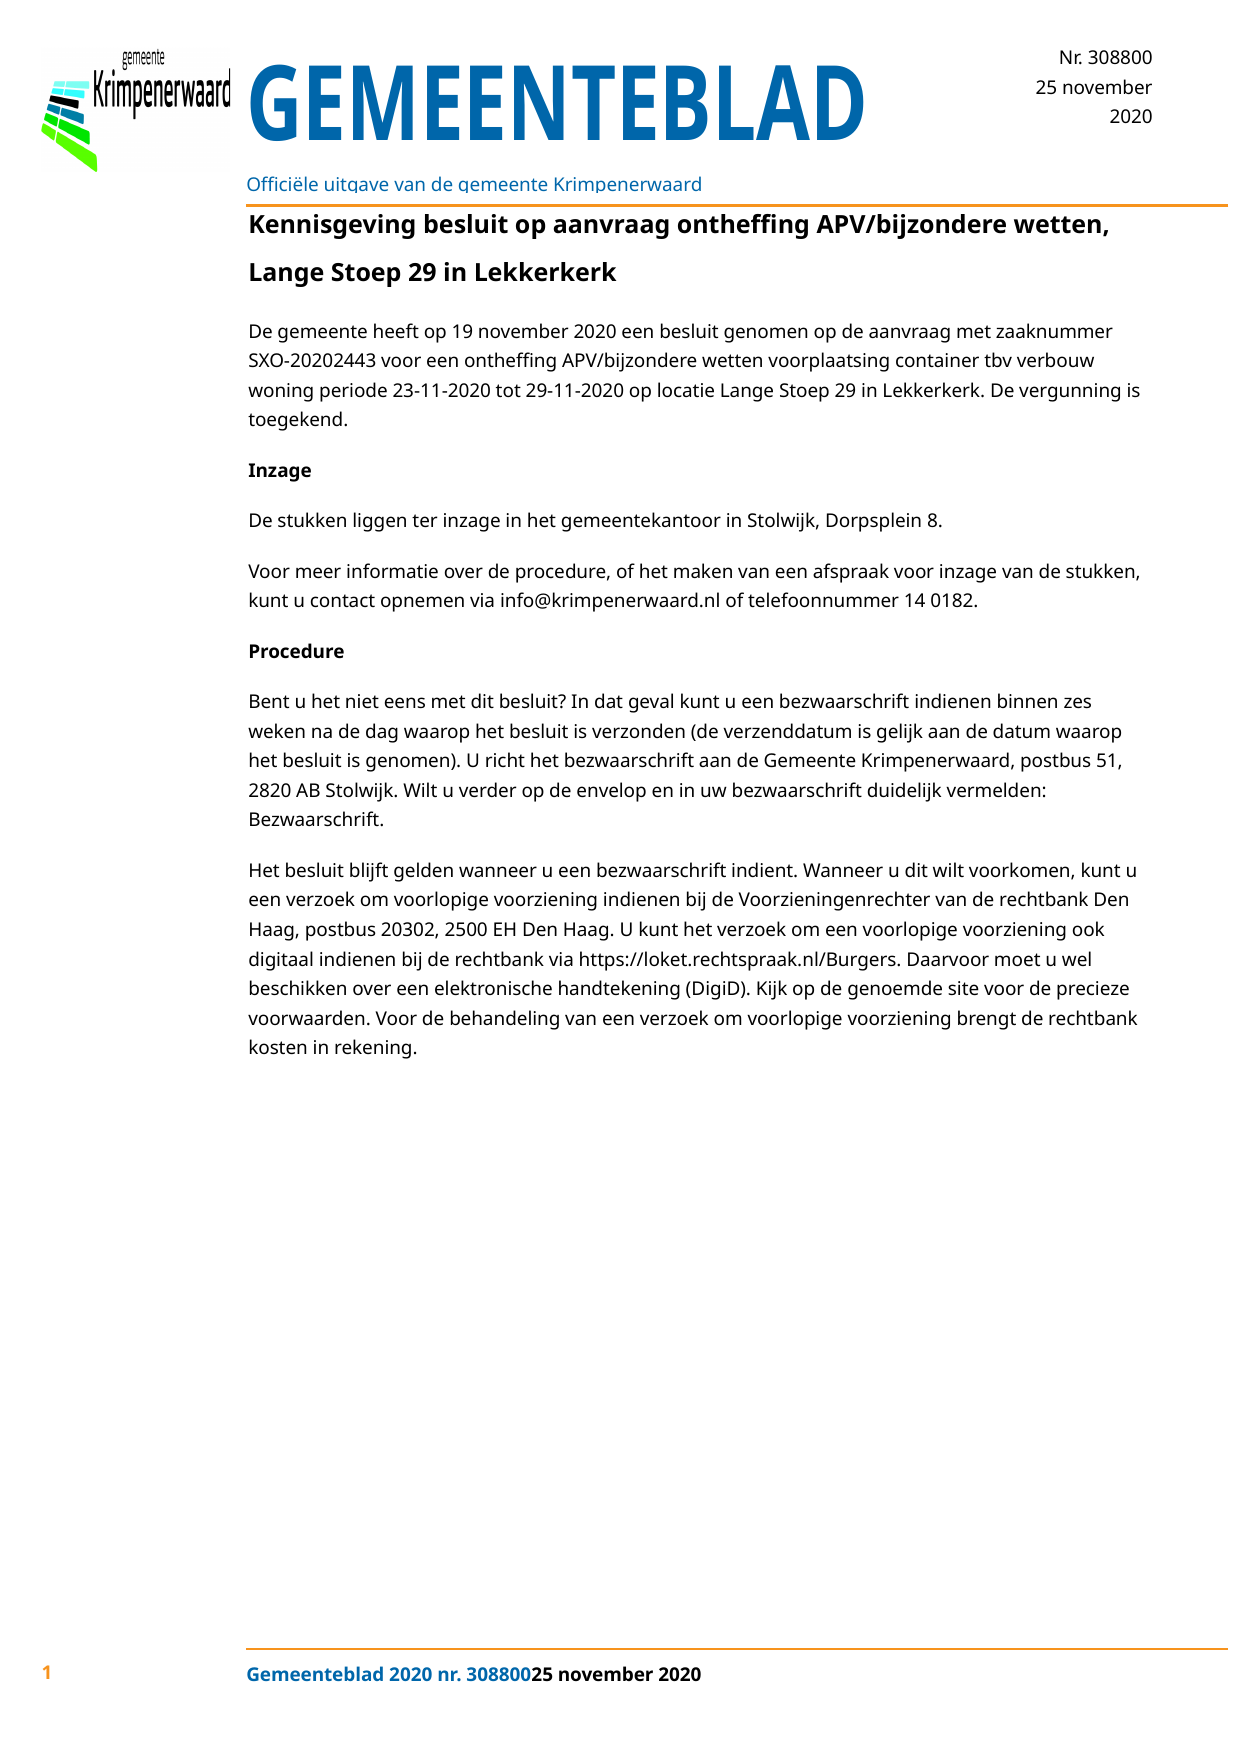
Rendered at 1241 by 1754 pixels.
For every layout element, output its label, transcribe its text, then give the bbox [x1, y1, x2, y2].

text De gemeente heeft op 19 november 2020 een besluit genomen op de aanvraag met zaaknummer SXO-20202443 voor een ontheffing APV/bijzondere wetten voorplaatsing container tbv verbouw woning periode 23-11-2020 tot 29-11-2020 op locatie Lange Stoep 29 in Lekkerkerk. De vergunning is toegekend. [248, 318, 1152, 432]
text Procedure [248, 638, 1152, 664]
text Kennisgeving besluit op aanvraag ontheffing APV/bijzondere wetten, Lange Stoep 29 in Lekkerkerk [248, 207, 1152, 288]
text Bent u het niet eens met dit besluit? In dat geval kunt u een bezwaarschrift indienen binnen zes weken na de dag waarop het besluit is verzonden (de verzenddatum is gelijk aan de datum waarop het besluit is genomen). U richt het bezwaarschrift aan de Gemeente Krimpenerwaard, postbus 51, 2820 AB Stolwijk. Wilt u verder op de envelop en in uw bezwaarschrift duidelijk vermelden: Bezwaarschrift. [248, 688, 1152, 832]
text Voor meer informatie over de procedure, of het maken van een afspraak voor inzage van de stukken, kunt u contact opnemen via info@krimpenerwaard.nl of telefoonnummer 14 0182. [248, 558, 1152, 613]
text Het besluit blijft gelden wanneer u een bezwaarschrift indient. Wanneer u dit wilt voorkomen, kunt u een verzoek om voorlopige voorziening indienen bij de Voorzieningenrechter van de rechtbank Den Haag, postbus 20302, 2500 EH Den Haag. U kunt het verzoek om een voorlopige voorziening ook digitaal indienen bij de rechtbank via https://loket.rechtspraak.nl/Burgers. Daarvoor moet u wel beschikken over een elektronische handtekening (DigiD). Kijk op de genoemde site voor de precieze voorwaarden. Voor de behandeling van een verzoek om voorlopige voorziening brengt de rechtbank kosten in rekening. [248, 857, 1152, 1060]
text De stukken liggen ter inzage in het gemeentekantoor in Stolwijk, Dorpsplein 8. [248, 507, 1152, 533]
picture [41, 47, 231, 172]
text Inzage [248, 457, 1152, 483]
